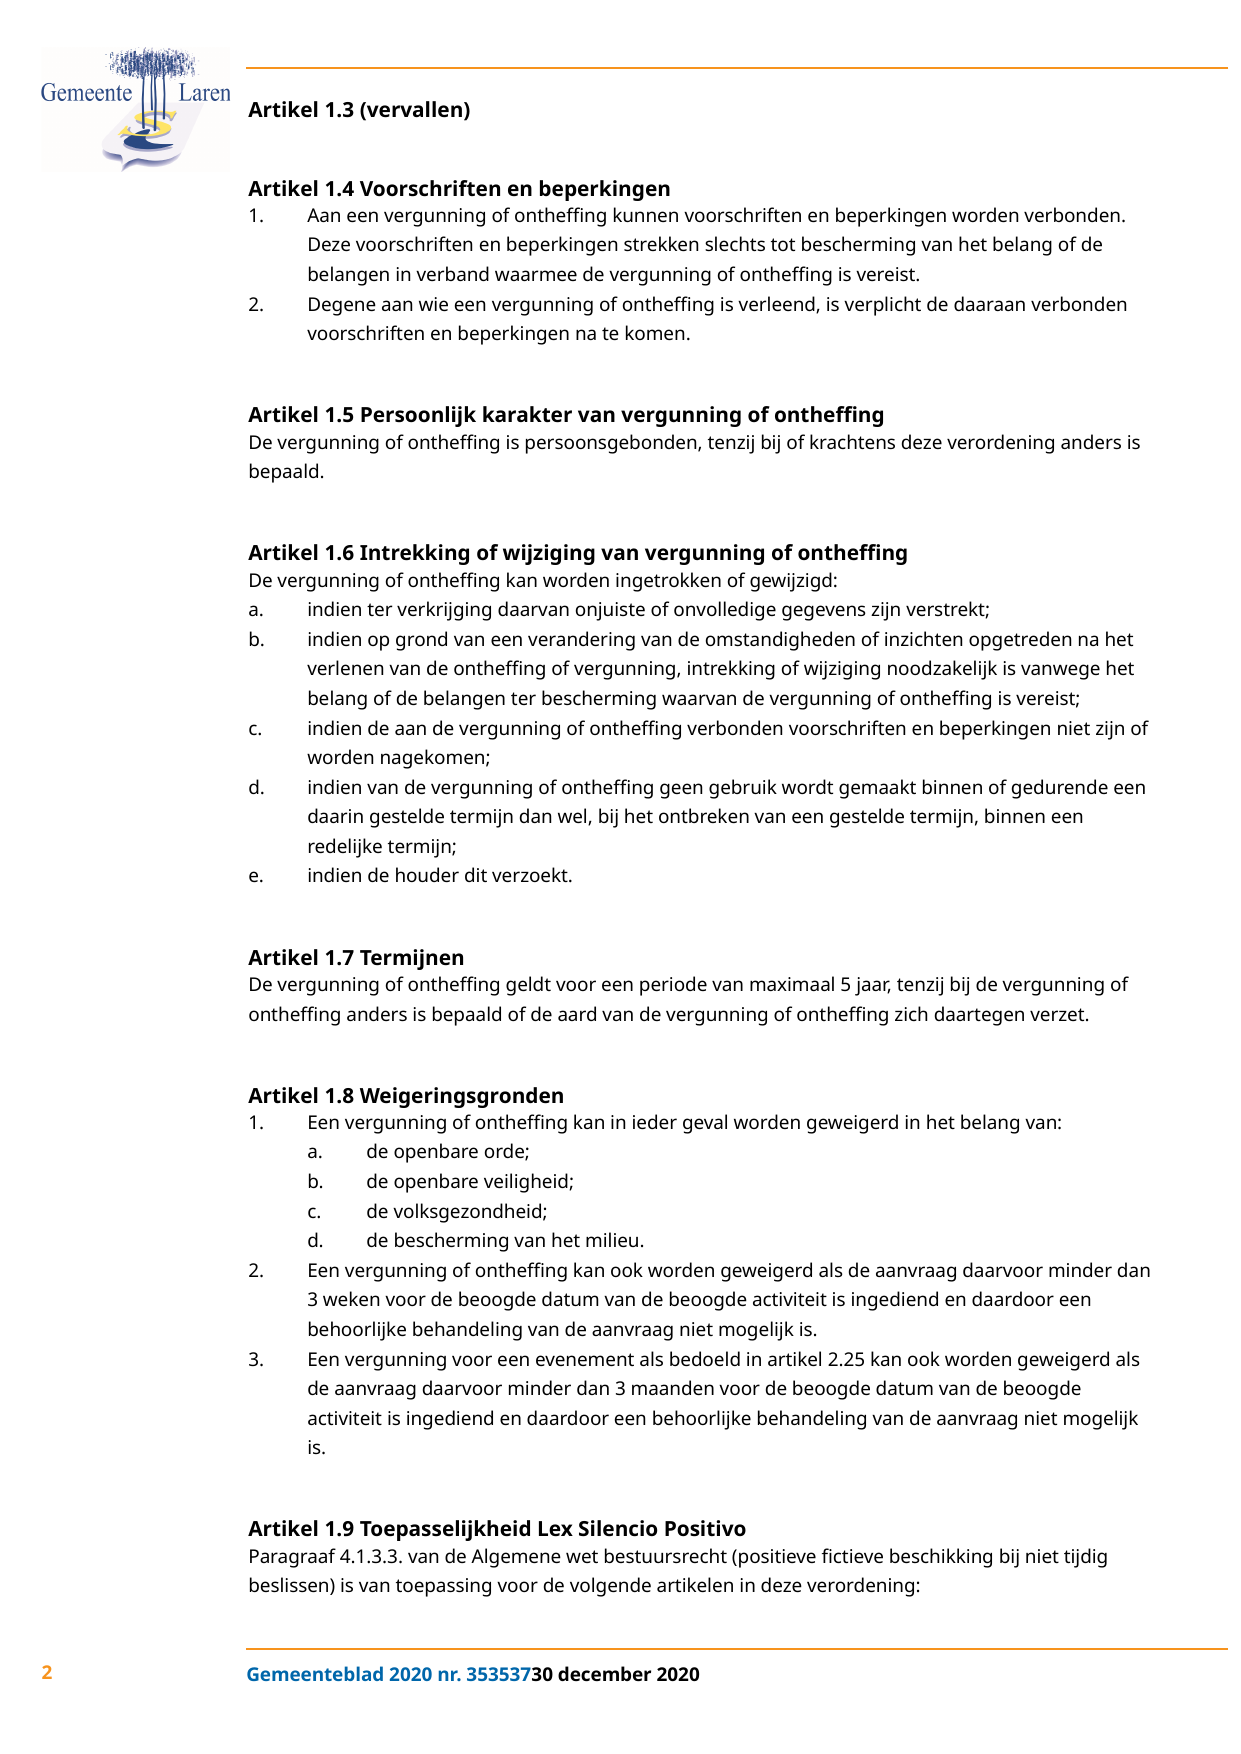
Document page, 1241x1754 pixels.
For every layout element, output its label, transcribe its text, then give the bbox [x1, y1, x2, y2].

text Artikel 1.9 Toepasselijkheid Lex Silencio Positivo [248, 1514, 1152, 1543]
text Artikel 1.8 Weigeringsgronden [248, 1081, 1152, 1109]
list indien ter verkrijging daarvan onjuiste of onvolledige gegevens zijn verstrekt; [248, 596, 1152, 622]
list Degene aan wie een vergunning of ontheffing is verleend, is verplicht de daaraan verbonden voorschriften en beperkingen na te komen. [248, 291, 1152, 346]
text De vergunning of ontheffing is persoonsgebonden, tenzij bij of krachtens deze verordening anders is bepaald. [248, 429, 1152, 484]
list Aan een vergunning of ontheffing kunnen voorschriften en beperkingen worden verbonden. Deze voorschriften en beperkingen strekken slechts tot bescherming van het belang of de belangen in verband waarmee de vergunning of ontheffing is vereist. [248, 202, 1152, 287]
text Paragraaf 4.1.3.3. van de Algemene wet bestuursrecht (positieve fictieve beschikking bij niet tijdig beslissen) is van toepassing voor de volgende artikelen in deze verordening: [248, 1543, 1152, 1598]
list Een vergunning of ontheffing kan in ieder geval worden geweigerd in het belang van: [248, 1109, 1152, 1135]
list indien de houder dit verzoekt. [248, 863, 1152, 888]
list de bescherming van het milieu. [307, 1227, 1152, 1253]
picture [41, 47, 231, 172]
list indien op grond van een verandering van de omstandigheden of inzichten opgetreden na het verlenen van de ontheffing of vergunning, intrekking of wijziging noodzakelijk is vanwege het belang of de belangen ter bescherming waarvan de vergunning of ontheffing is vereist; [248, 626, 1152, 711]
text De vergunning of ontheffing geldt voor een periode van maximaal 5 jaar, tenzij bij de vergunning of ontheffing anders is bepaald of de aard van de vergunning of ontheffing zich daartegen verzet. [248, 971, 1152, 1026]
text Artikel 1.5 Persoonlijk karakter van vergunning of ontheffing [248, 400, 1152, 429]
list de openbare veiligheid; [307, 1168, 1152, 1194]
list de openbare orde; [307, 1139, 1152, 1164]
text Artikel 1.6 Intrekking of wijziging van vergunning of ontheffing [248, 538, 1152, 567]
list Een vergunning voor een evenement als bedoeld in artikel 2.25 kan ook worden geweigerd als de aanvraag daarvoor minder dan 3 maanden voor de beoogde datum van de beoogde activiteit is ingediend en daardoor een behoorlijke behandeling van de aanvraag niet mogelijk is. [248, 1346, 1152, 1460]
text Artikel 1.4 Voorschriften en beperkingen [248, 174, 1152, 202]
text Artikel 1.3 (vervallen) [248, 95, 1152, 123]
text De vergunning of ontheffing kan worden ingetrokken of gewijzigd: [248, 567, 1152, 593]
list indien de aan de vergunning of ontheffing verbonden voorschriften en beperkingen niet zijn of worden nagekomen; [248, 715, 1152, 770]
text Artikel 1.7 Termijnen [248, 943, 1152, 971]
list Een vergunning of ontheffing kan ook worden geweigerd als de aanvraag daarvoor minder dan 3 weken voor de beoogde datum van de beoogde activiteit is ingediend en daardoor een behoorlijke behandeling van de aanvraag niet mogelijk is. [248, 1257, 1152, 1342]
list de volksgezondheid; [307, 1198, 1152, 1224]
list indien van de vergunning of ontheffing geen gebruik wordt gemaakt binnen of gedurende een daarin gestelde termijn dan wel, bij het ontbreken van een gestelde termijn, binnen een redelijke termijn; [248, 774, 1152, 859]
